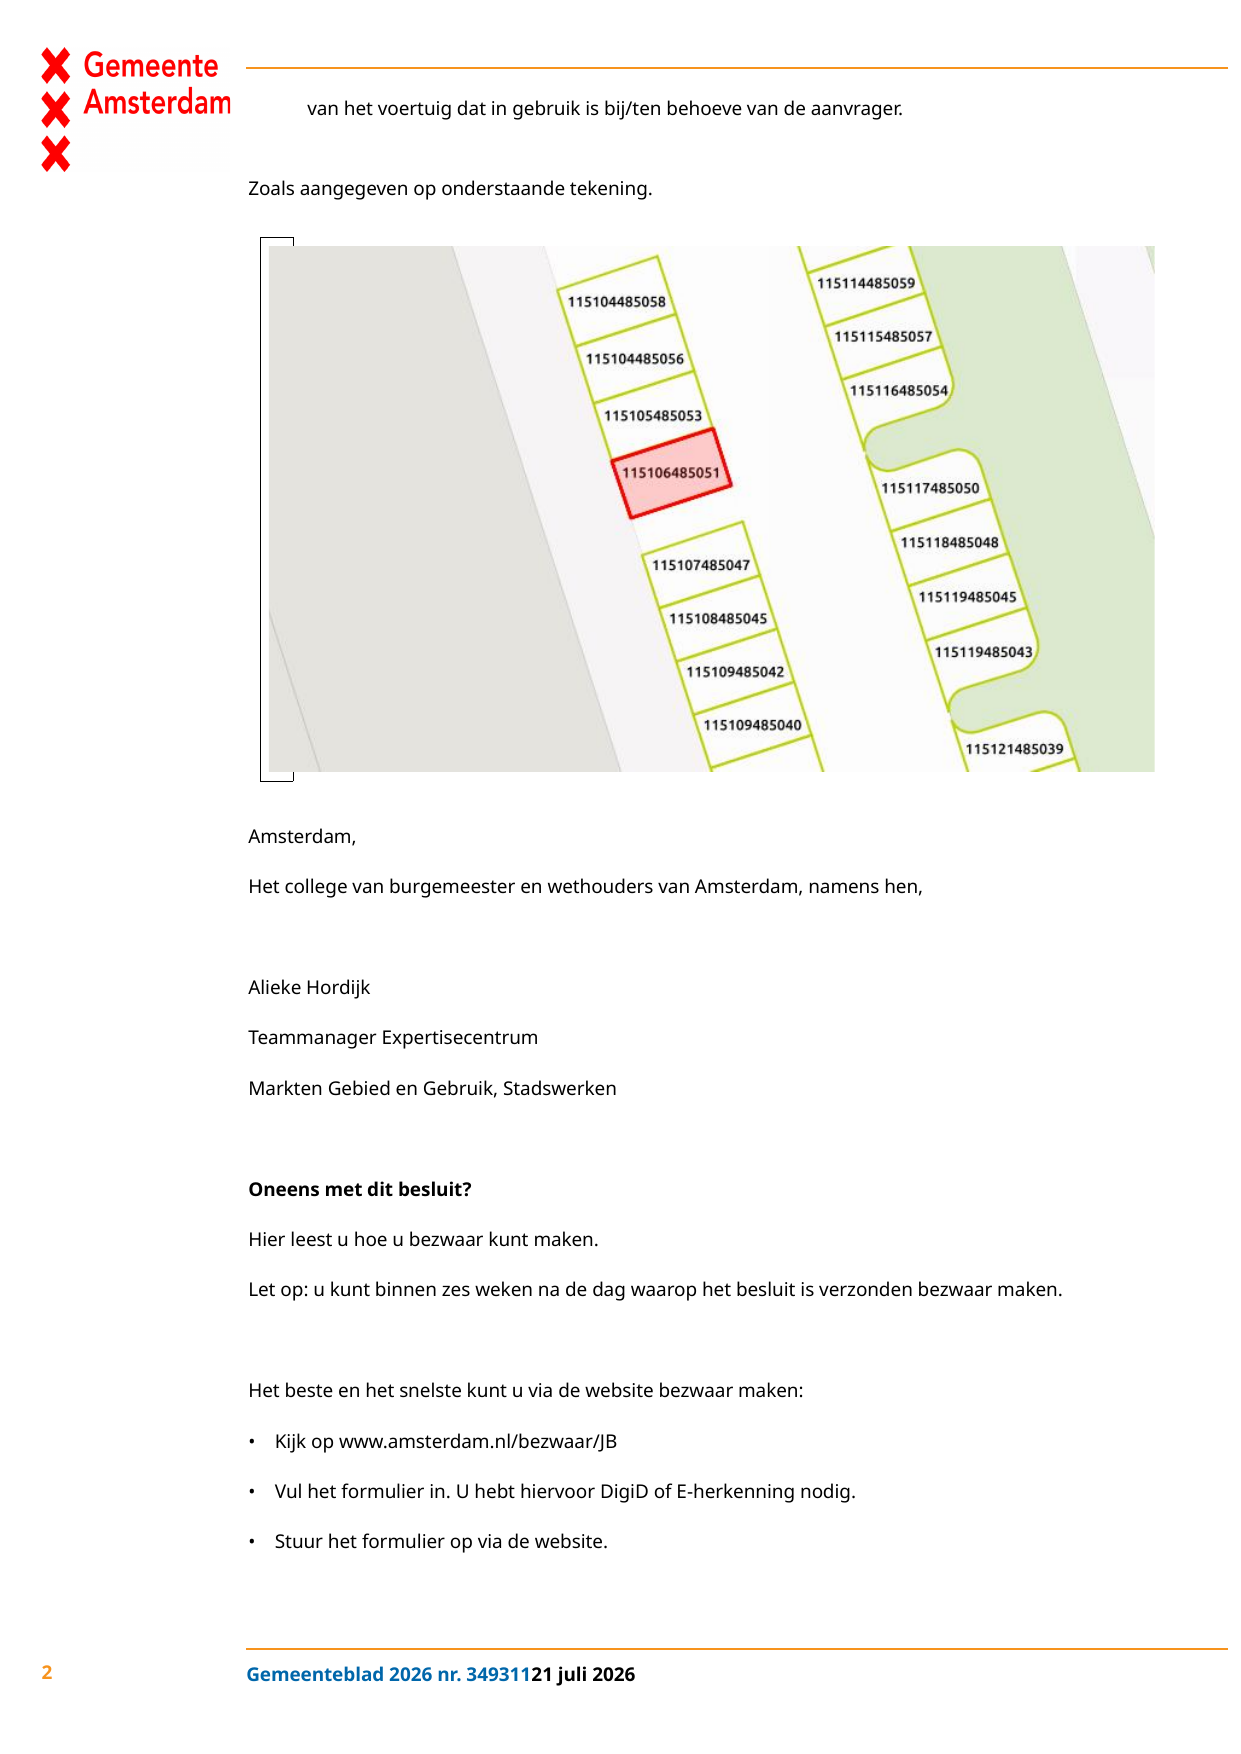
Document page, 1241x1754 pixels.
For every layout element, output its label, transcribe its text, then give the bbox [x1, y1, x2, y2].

picture [41, 47, 231, 172]
text Het college van burgemeester en wethouders van Amsterdam, namens hen, [248, 873, 1152, 899]
text Zoals aangegeven op onderstaande tekening. [248, 175, 1152, 201]
text Markten Gebied en Gebruik, Stadswerken [248, 1075, 1152, 1101]
text • Vul het formulier in. U hebt hiervoor DigiD of E-herkenning nodig. [248, 1478, 1152, 1504]
text Alieke Hordijk [248, 974, 1152, 1000]
text Oneens met dit besluit? [248, 1176, 1152, 1201]
text Teammanager Expertisecentrum [248, 1024, 1152, 1050]
text • Kijk op www.amsterdam.nl/bezwaar/JB [248, 1428, 1152, 1453]
text Het beste en het snelste kunt u via de website bezwaar maken: [248, 1377, 1152, 1403]
text • Stuur het formulier op via de website. [248, 1529, 1152, 1554]
text Amsterdam, [248, 823, 1152, 848]
text Let op: u kunt binnen zes weken na de dag waarop het besluit is verzonden bezwaar maken. [248, 1277, 1152, 1302]
text Hier leest u hoe u bezwaar kunt maken. [248, 1226, 1152, 1252]
list van het voertuig dat in gebruik is bij/ten behoeve van de aanvrager. [248, 95, 1152, 121]
picture [268, 246, 1155, 772]
